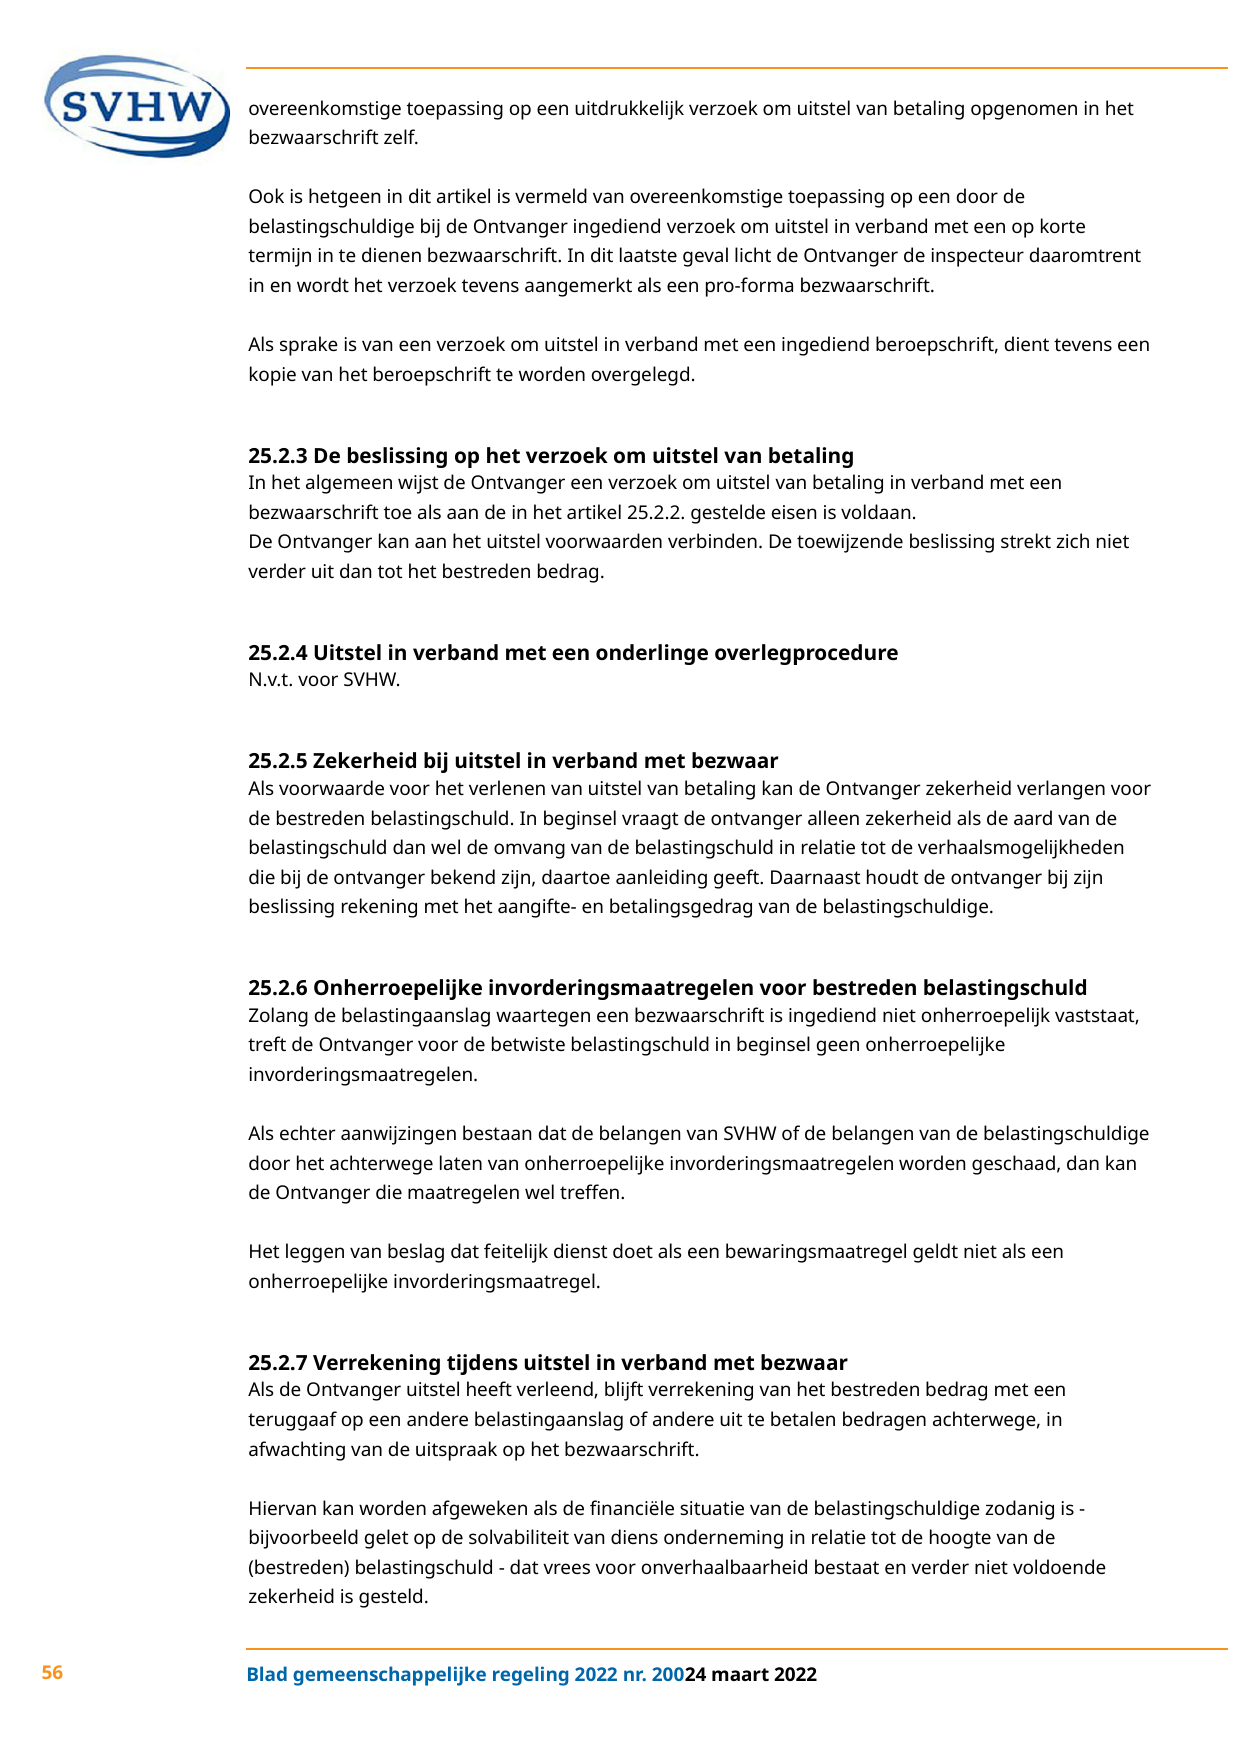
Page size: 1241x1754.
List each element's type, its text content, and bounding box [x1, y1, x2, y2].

text N.v.t. voor SVHW. [248, 667, 1152, 692]
text 25.2.3 De beslissing op het verzoek om uitstel van betaling [248, 441, 1152, 469]
text 25.2.4 Uitstel in verband met een onderlinge overlegprocedure [248, 638, 1152, 667]
text overeenkomstige toepassing op een uitdrukkelijk verzoek om uitstel van betaling opgenomen in het bezwaarschrift zelf. [248, 95, 1152, 150]
text Als sprake is van een verzoek om uitstel in verband met een ingediend beroepschrift, dient tevens een kopie van het beroepschrift te worden overgelegd. [248, 331, 1152, 387]
text In het algemeen wijst de Ontvanger een verzoek om uitstel van betaling in verband met een bezwaarschrift toe als aan de in het artikel 25.2.2. gestelde eisen is voldaan. [248, 469, 1152, 525]
text Ook is hetgeen in dit artikel is vermeld van overeenkomstige toepassing op een door de belastingschuldige bij de Ontvanger ingediend verzoek om uitstel in verband met een op korte termijn in te dienen bezwaarschrift. In dit laatste geval licht de Ontvanger de inspecteur daaromtrent in en wordt het verzoek tevens aangemerkt als een pro-forma bezwaarschrift. [248, 183, 1152, 298]
picture [41, 47, 231, 172]
text 25.2.5 Zekerheid bij uitstel in verband met bezwaar [248, 747, 1152, 775]
text Hiervan kan worden afgeweken als de financiële situatie van de belastingschuldige zodanig is - bijvoorbeeld gelet op de solvabiliteit van diens onderneming in relatie tot de hoogte van de (bestreden) belastingschuld - dat vrees voor onverhaalbaarheid bestaat en verder niet voldoende zekerheid is gesteld. [248, 1495, 1152, 1609]
text Als de Ontvanger uitstel heeft verleend, blijft verrekening van het bestreden bedrag met een teruggaaf op een andere belastingaanslag of andere uit te betalen bedragen achterwege, in afwachting van de uitspraak op het bezwaarschrift. [248, 1377, 1152, 1461]
text 25.2.7 Verrekening tijdens uitstel in verband met bezwaar [248, 1348, 1152, 1377]
text Als voorwaarde voor het verlenen van uitstel van betaling kan de Ontvanger zekerheid verlangen voor de bestreden belastingschuld. In beginsel vraagt de ontvanger alleen zekerheid als de aard van de belastingschuld dan wel de omvang van de belastingschuld in relatie tot de verhaalsmogelijkheden die bij de ontvanger bekend zijn, daartoe aanleiding geeft. Daarnaast houdt de ontvanger bij zijn beslissing rekening met het aangifte- en betalingsgedrag van de belastingschuldige. [248, 775, 1152, 919]
text De Ontvanger kan aan het uitstel voorwaarden verbinden. De toewijzende beslissing strekt zich niet verder uit dan tot het bestreden bedrag. [248, 529, 1152, 584]
text 25.2.6 Onherroepelijke invorderingsmaatregelen voor bestreden belastingschuld [248, 973, 1152, 1002]
text Zolang de belastingaanslag waartegen een bezwaarschrift is ingediend niet onherroepelijk vaststaat, treft de Ontvanger voor de betwiste belastingschuld in beginsel geen onherroepelijke invorderingsmaatregelen. [248, 1002, 1152, 1087]
text Als echter aanwijzingen bestaan dat de belangen van SVHW of de belangen van de belastingschuldige door het achterwege laten van onherroepelijke invorderingsmaatregelen worden geschaad, dan kan de Ontvanger die maatregelen wel treffen. [248, 1120, 1152, 1205]
text Het leggen van beslag dat feitelijk dienst doet als een bewaringsmaatregel geldt niet als een onherroepelijke invorderingsmaatregel. [248, 1238, 1152, 1294]
